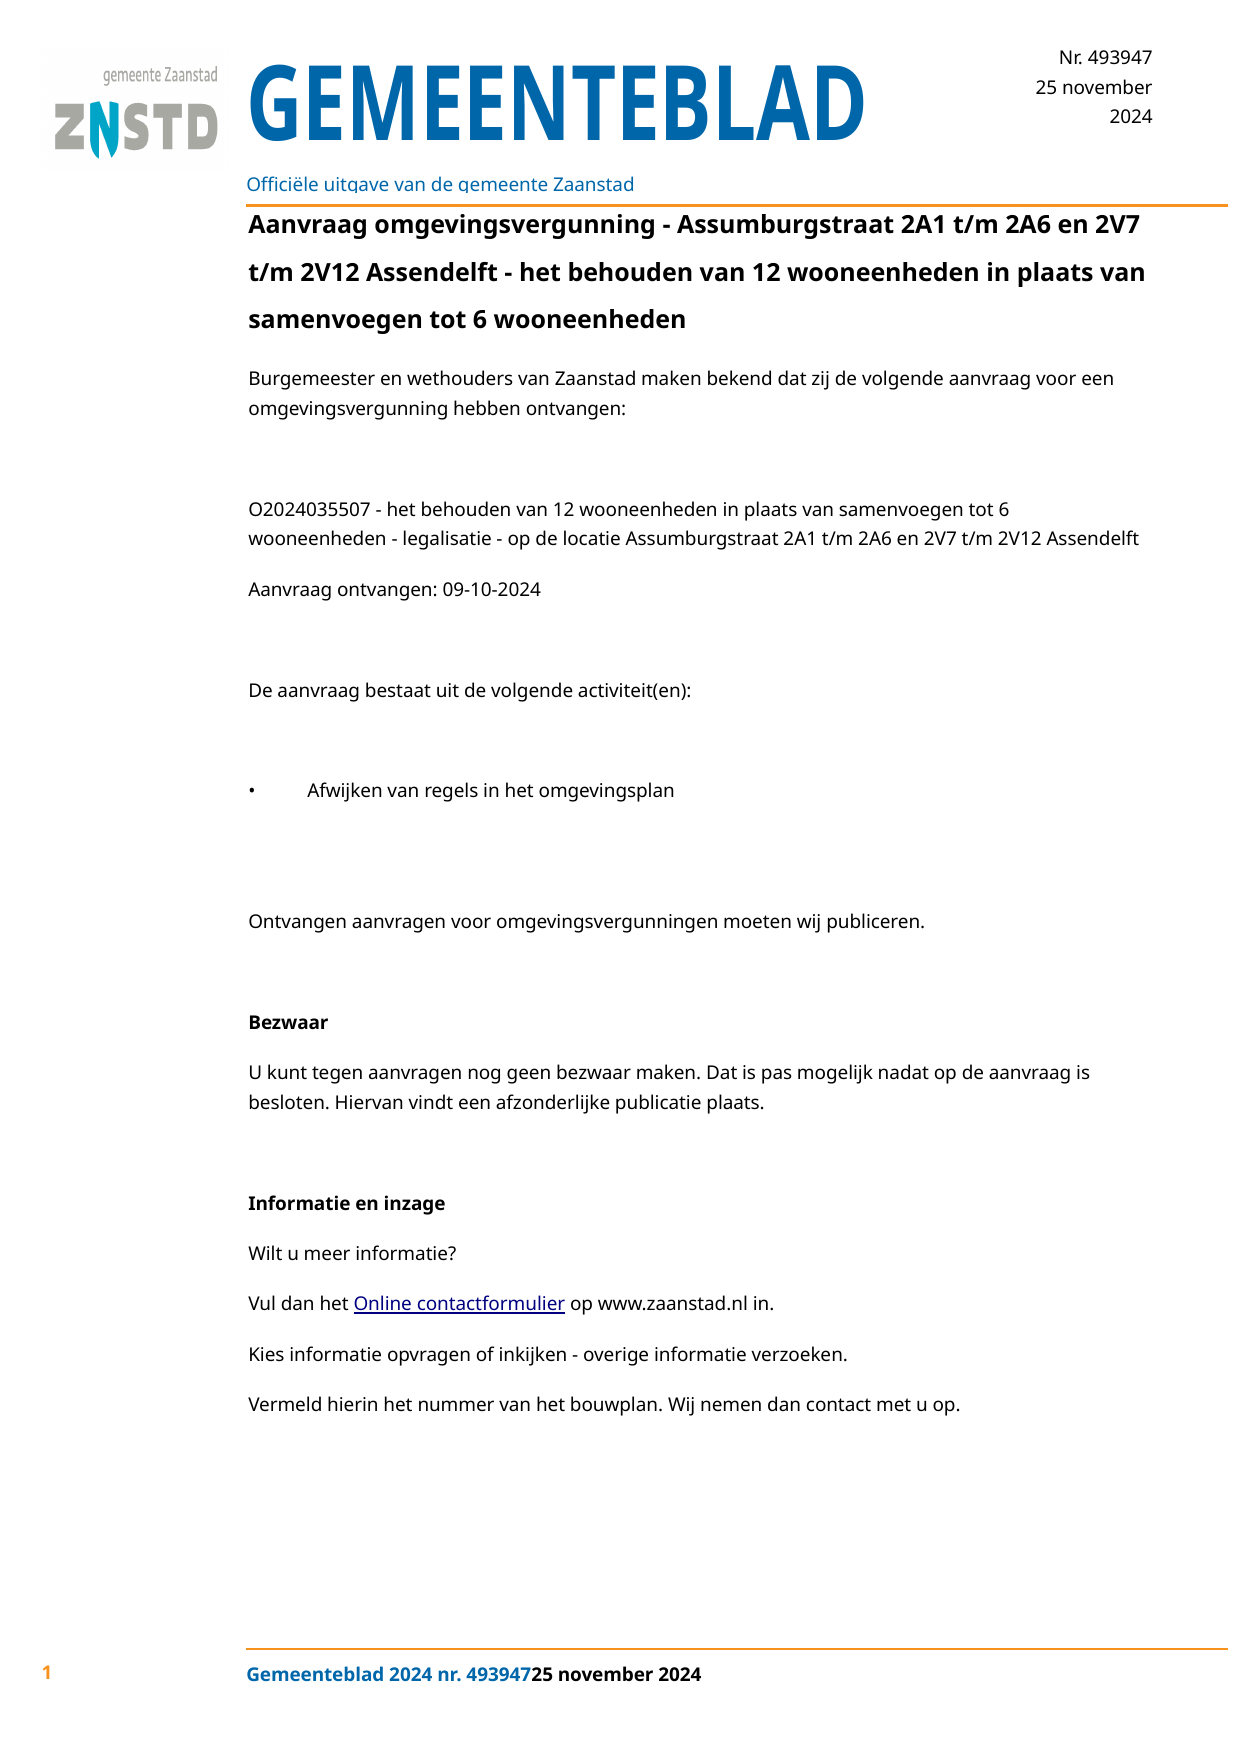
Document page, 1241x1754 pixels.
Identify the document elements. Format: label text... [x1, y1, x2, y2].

list Afwijken van regels in het omgevingsplan [248, 778, 1152, 803]
text De aanvraag bestaat uit de volgende activiteit(en): [248, 677, 1152, 702]
text Vul dan het Online contactformulier op www.zaanstad.nl in. [248, 1291, 1152, 1316]
text Kies informatie opvragen of inkijken - overige informatie verzoeken. [248, 1341, 1152, 1367]
text Wilt u meer informatie? [248, 1240, 1152, 1266]
text Bezwaar [248, 1009, 1152, 1034]
text Ontvangen aanvragen voor omgevingsvergunningen moeten wij publiceren. [248, 908, 1152, 934]
text Informatie en inzage [248, 1190, 1152, 1215]
text Burgemeester en wethouders van Zaanstad maken bekend dat zij de volgende aanvraag voor een omgevingsvergunning hebben ontvangen: [248, 366, 1152, 421]
text Vermeld hierin het nummer van het bouwplan. Wij nemen dan contact met u op. [248, 1391, 1152, 1417]
picture [41, 47, 231, 172]
text O2024035507 - het behouden van 12 wooneenheden in plaats van samenvoegen tot 6 wooneenheden - legalisatie - op de locatie Assumburgstraat 2A1 t/m 2A6 en 2V7 t/m 2V12 Assendelft [248, 496, 1152, 551]
text U kunt tegen aanvragen nog geen bezwaar maken. Dat is pas mogelijk nadat op de aanvraag is besloten. Hiervan vindt een afzonderlijke publicatie plaats. [248, 1059, 1152, 1114]
text Aanvraag omgevingsvergunning - Assumburgstraat 2A1 t/m 2A6 en 2V7 t/m 2V12 Assendelft - het behouden van 12 wooneenheden in plaats van samenvoegen tot 6 wooneenheden [248, 207, 1152, 336]
text Aanvraag ontvangen: 09-10-2024 [248, 576, 1152, 602]
